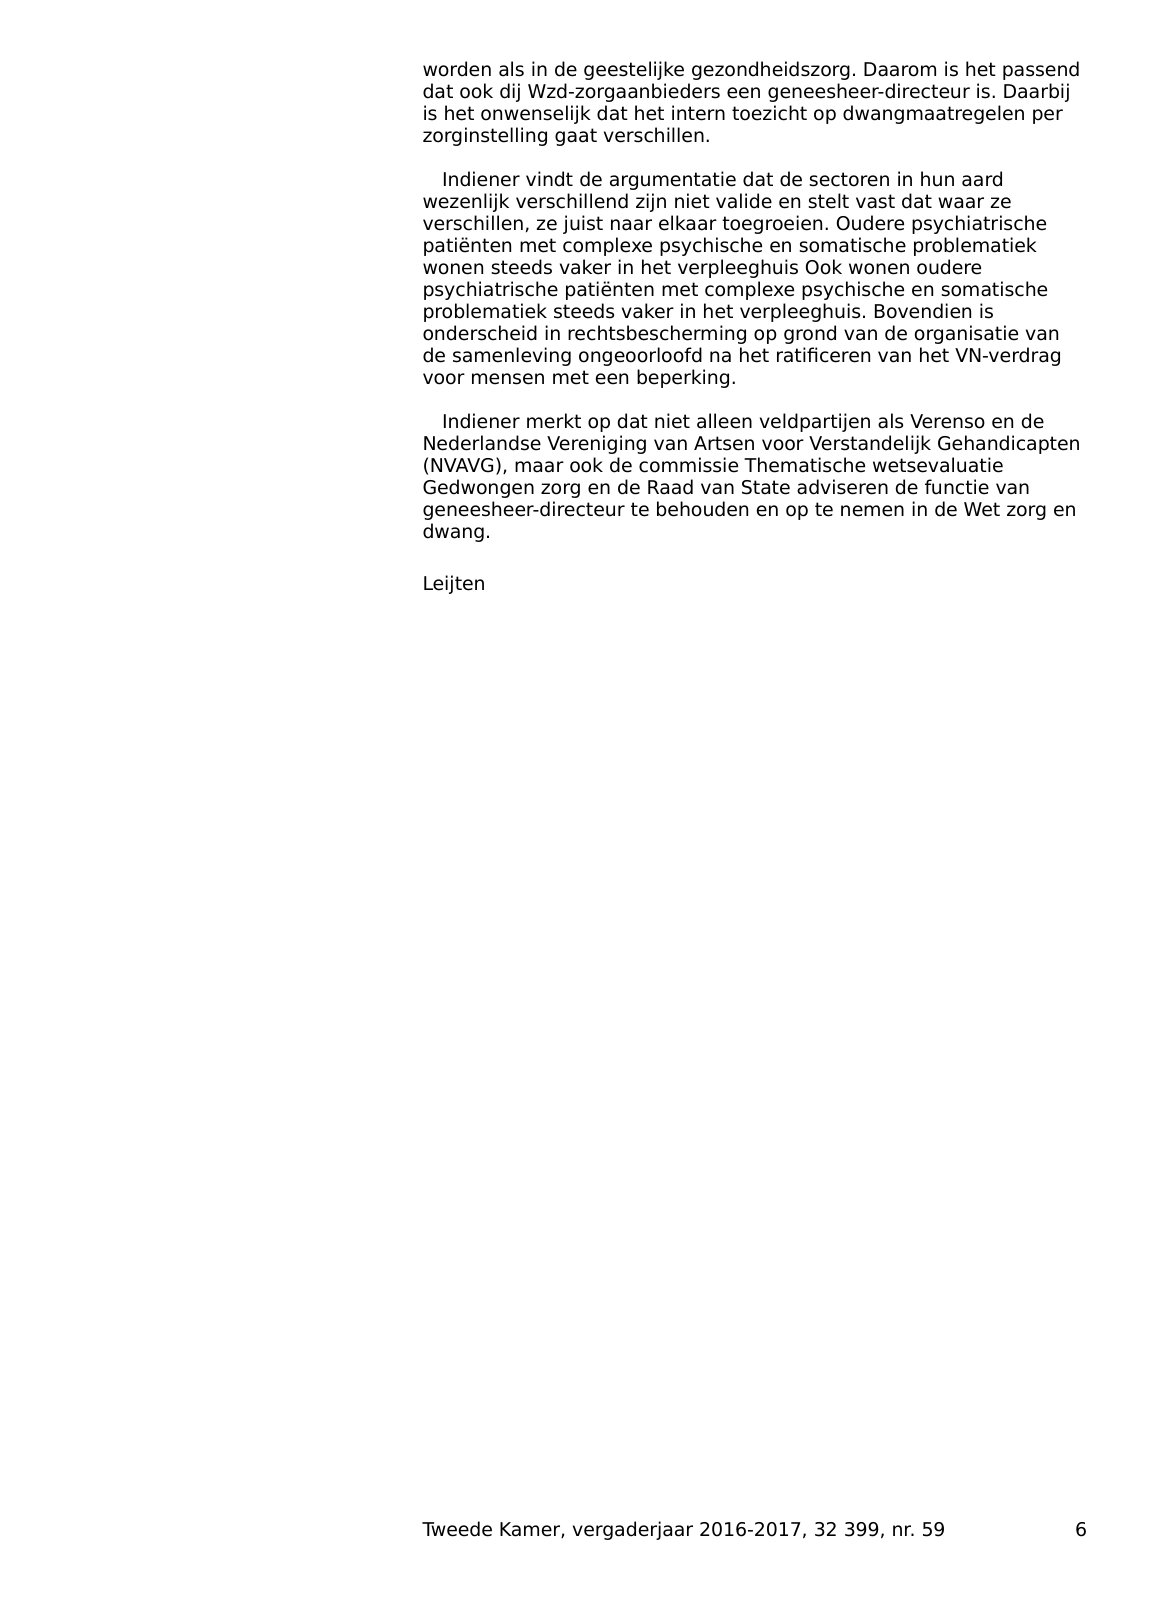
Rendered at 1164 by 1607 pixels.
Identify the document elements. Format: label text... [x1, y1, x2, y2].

text Leijten [422, 573, 1087, 595]
text Indiener merkt op dat niet alleen veldpartijen als Verenso en de Nederlandse Vereniging van Artsen voor Verstandelijk Gehandicapten (NVAVG), maar ook de commissie Thematische wetsevaluatie Gedwongen zorg en de Raad van State adviseren de functie van geneesheer-directeur te behouden en op te nemen in de Wet zorg en dwang. [422, 411, 1087, 543]
text worden als in de geestelijke gezondheidszorg. Daarom is het passend dat ook dij Wzd-zorgaanbieders een geneesheer-directeur is. Daarbij is het onwenselijk dat het intern toezicht op dwangmaatregelen per zorginstelling gaat verschillen. [422, 59, 1087, 147]
text Indiener vindt de argumentatie dat de sectoren in hun aard wezenlijk verschillend zijn niet valide en stelt vast dat waar ze verschillen, ze juist naar elkaar toegroeien. Oudere psychiatrische patiënten met complexe psychische en somatische problematiek wonen steeds vaker in het verpleeghuis Ook wonen oudere psychiatrische patiënten met complexe psychische en somatische problematiek steeds vaker in het verpleeghuis. Bovendien is onderscheid in rechtsbescherming op grond van de organisatie van de samenleving ongeoorloofd na het ratificeren van het VN-verdrag voor mensen met een beperking. [422, 169, 1087, 389]
